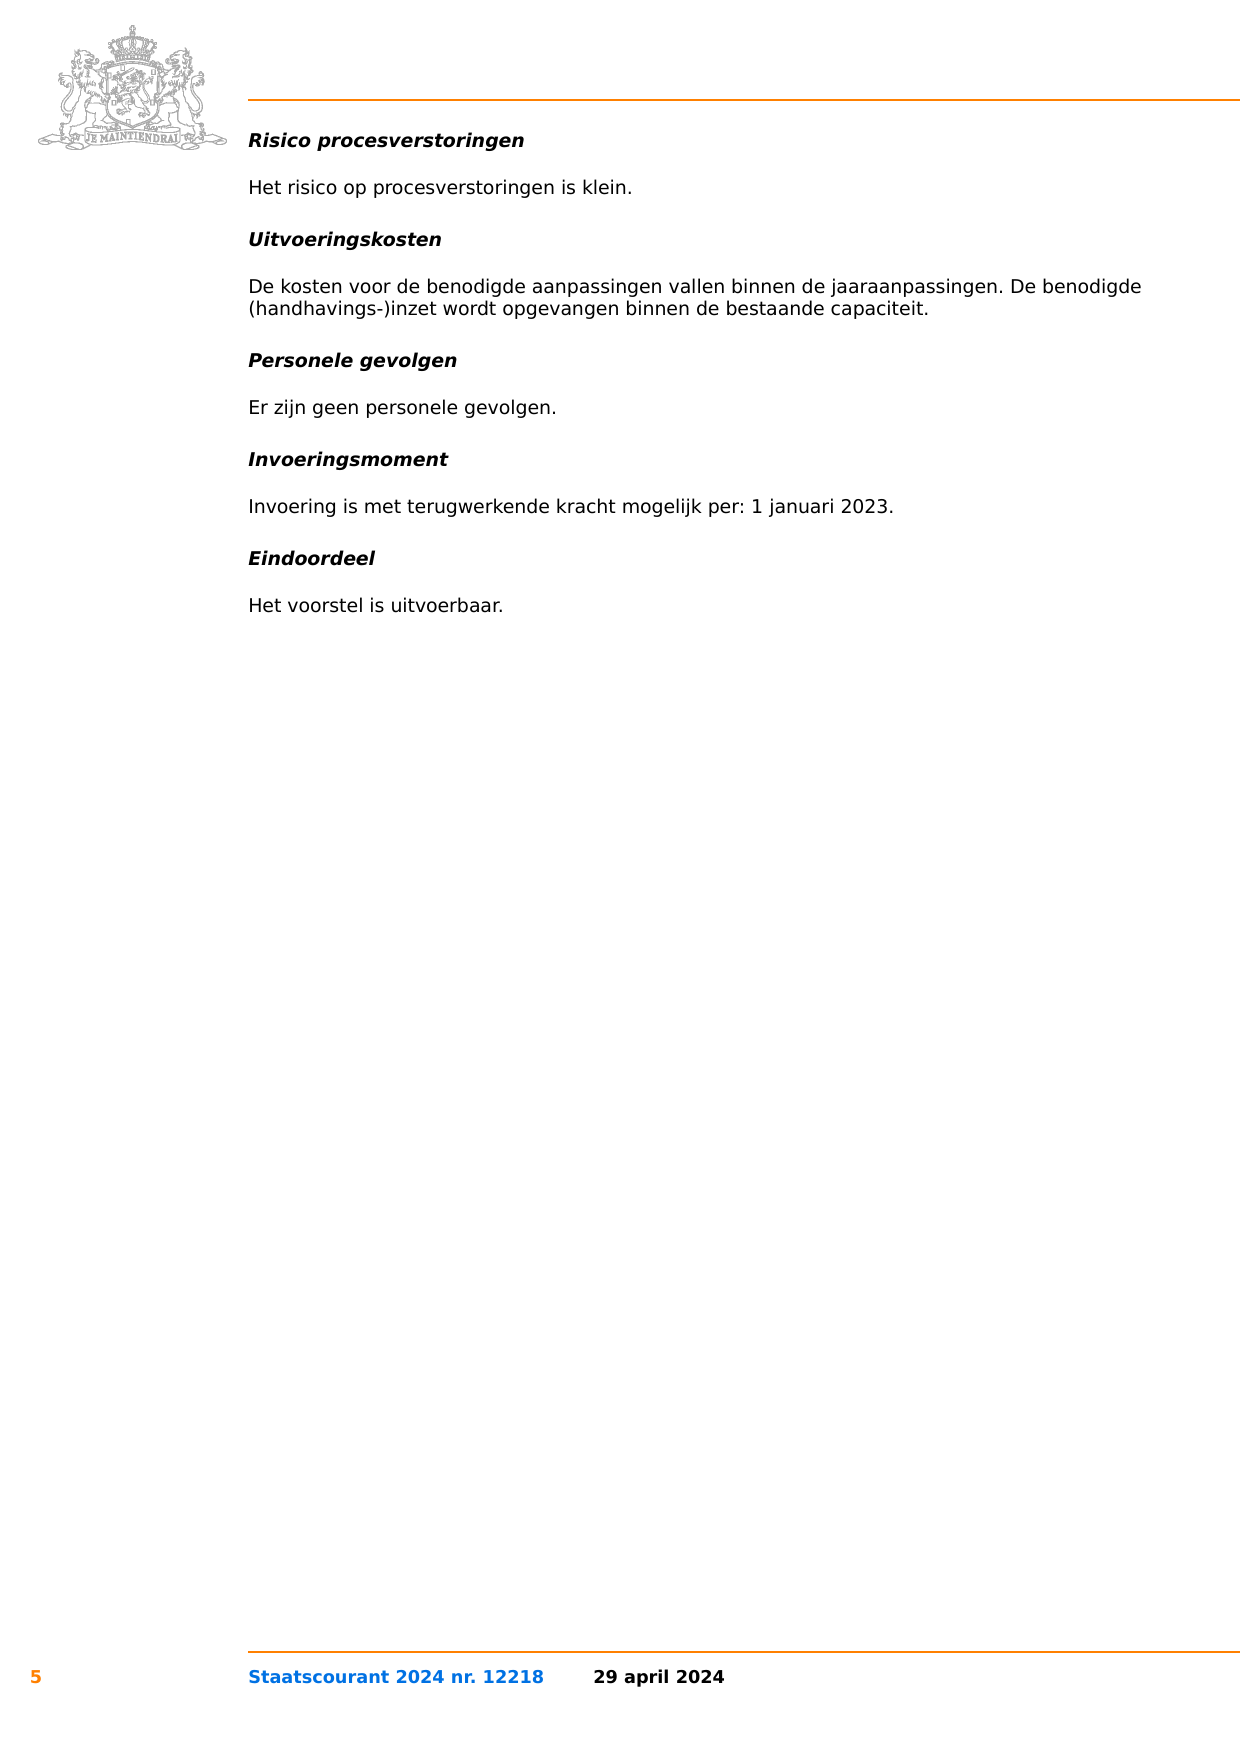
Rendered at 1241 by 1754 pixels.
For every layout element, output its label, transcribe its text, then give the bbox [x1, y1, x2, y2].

text De kosten voor de benodigde aanpassingen vallen binnen de jaaraanpassingen. De benodigde (handhavings-)inzet wordt opgevangen binnen de bestaande capaciteit. [248, 276, 1163, 320]
subtitle Uitvoeringskosten [248, 229, 1163, 251]
subtitle Invoeringsmoment [248, 449, 1163, 471]
text Er zijn geen personele gevolgen. [248, 397, 1163, 419]
subtitle Personele gevolgen [248, 350, 1163, 372]
subtitle Eindoordeel [248, 548, 1163, 570]
text Het voorstel is uitvoerbaar. [248, 595, 1163, 617]
text Het risico op procesverstoringen is klein. [248, 177, 1163, 199]
subtitle Risico procesverstoringen [248, 130, 1163, 152]
text Invoering is met terugwerkende kracht mogelijk per: 1 januari 2023. [248, 496, 1163, 518]
picture [38, 25, 227, 150]
